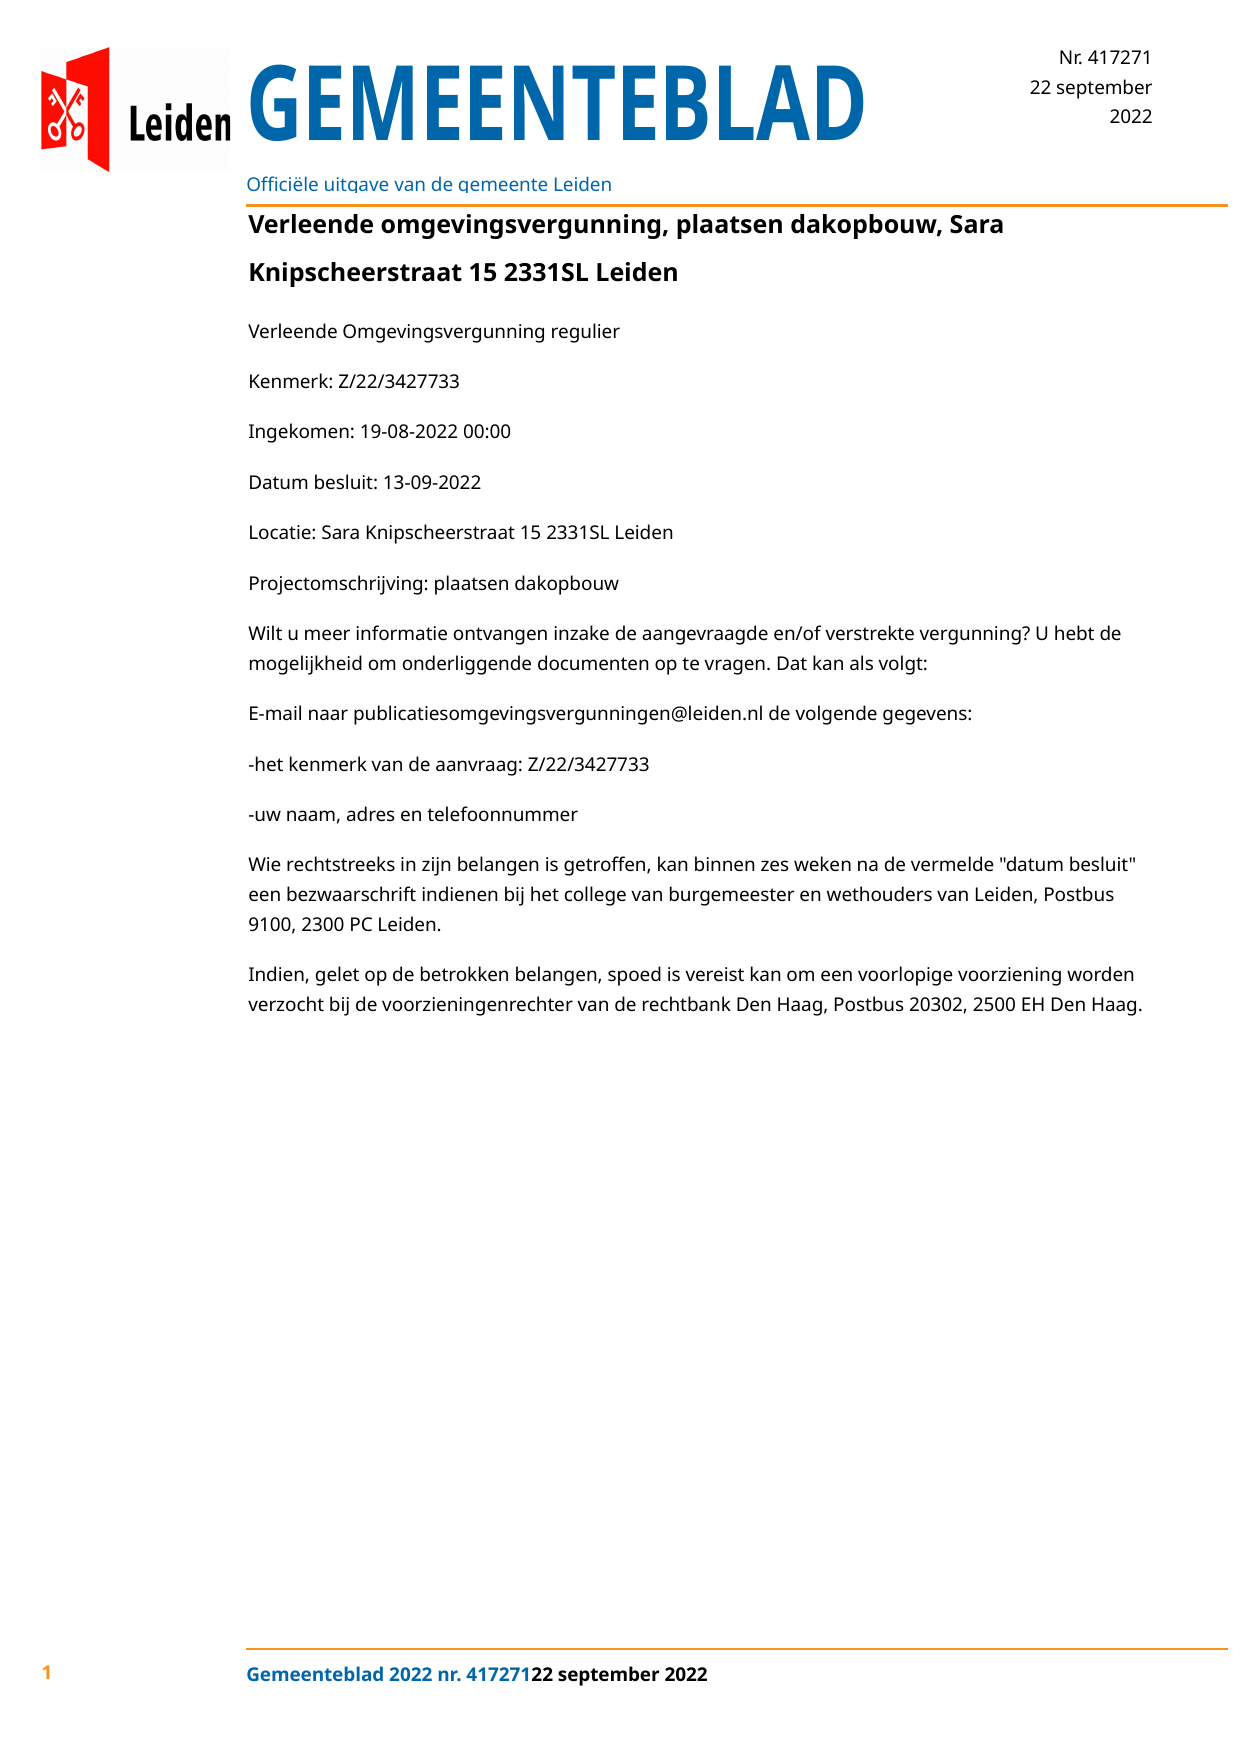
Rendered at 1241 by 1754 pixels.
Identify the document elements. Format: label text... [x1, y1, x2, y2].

text Kenmerk: Z/22/3427733 [248, 368, 1152, 394]
text Datum besluit: 13-09-2022 [248, 469, 1152, 495]
text Ingekomen: 19-08-2022 00:00 [248, 419, 1152, 444]
text E-mail naar publicatiesomgevingsvergunningen@leiden.nl de volgende gegevens: [248, 700, 1152, 726]
text Wie rechtstreeks in zijn belangen is getroffen, kan binnen zes weken na de vermelde "datum besluit" een bezwaarschrift indienen bij het college van burgemeester en wethouders van Leiden, Postbus 9100, 2300 PC Leiden. [248, 852, 1152, 937]
text Locatie: Sara Knipscheerstraat 15 2331SL Leiden [248, 519, 1152, 545]
text Projectomschrijving: plaatsen dakopbouw [248, 570, 1152, 596]
text -uw naam, adres en telefoonnummer [248, 801, 1152, 827]
text -het kenmerk van de aanvraag: Z/22/3427733 [248, 751, 1152, 777]
text Wilt u meer informatie ontvangen inzake de aangevraagde en/of verstrekte vergunning? U hebt de mogelijkheid om onderliggende documenten op te vragen. Dat kan als volgt: [248, 620, 1152, 676]
text Verleende omgevingsvergunning, plaatsen dakopbouw, Sara Knipscheerstraat 15 2331SL Leiden [248, 207, 1152, 288]
text Verleende Omgevingsvergunning regulier [248, 318, 1152, 344]
picture [41, 47, 231, 172]
text Indien, gelet op de betrokken belangen, spoed is vereist kan om een voorlopige voorziening worden verzocht bij de voorzieningenrechter van de rechtbank Den Haag, Postbus 20302, 2500 EH Den Haag. [248, 961, 1152, 1017]
